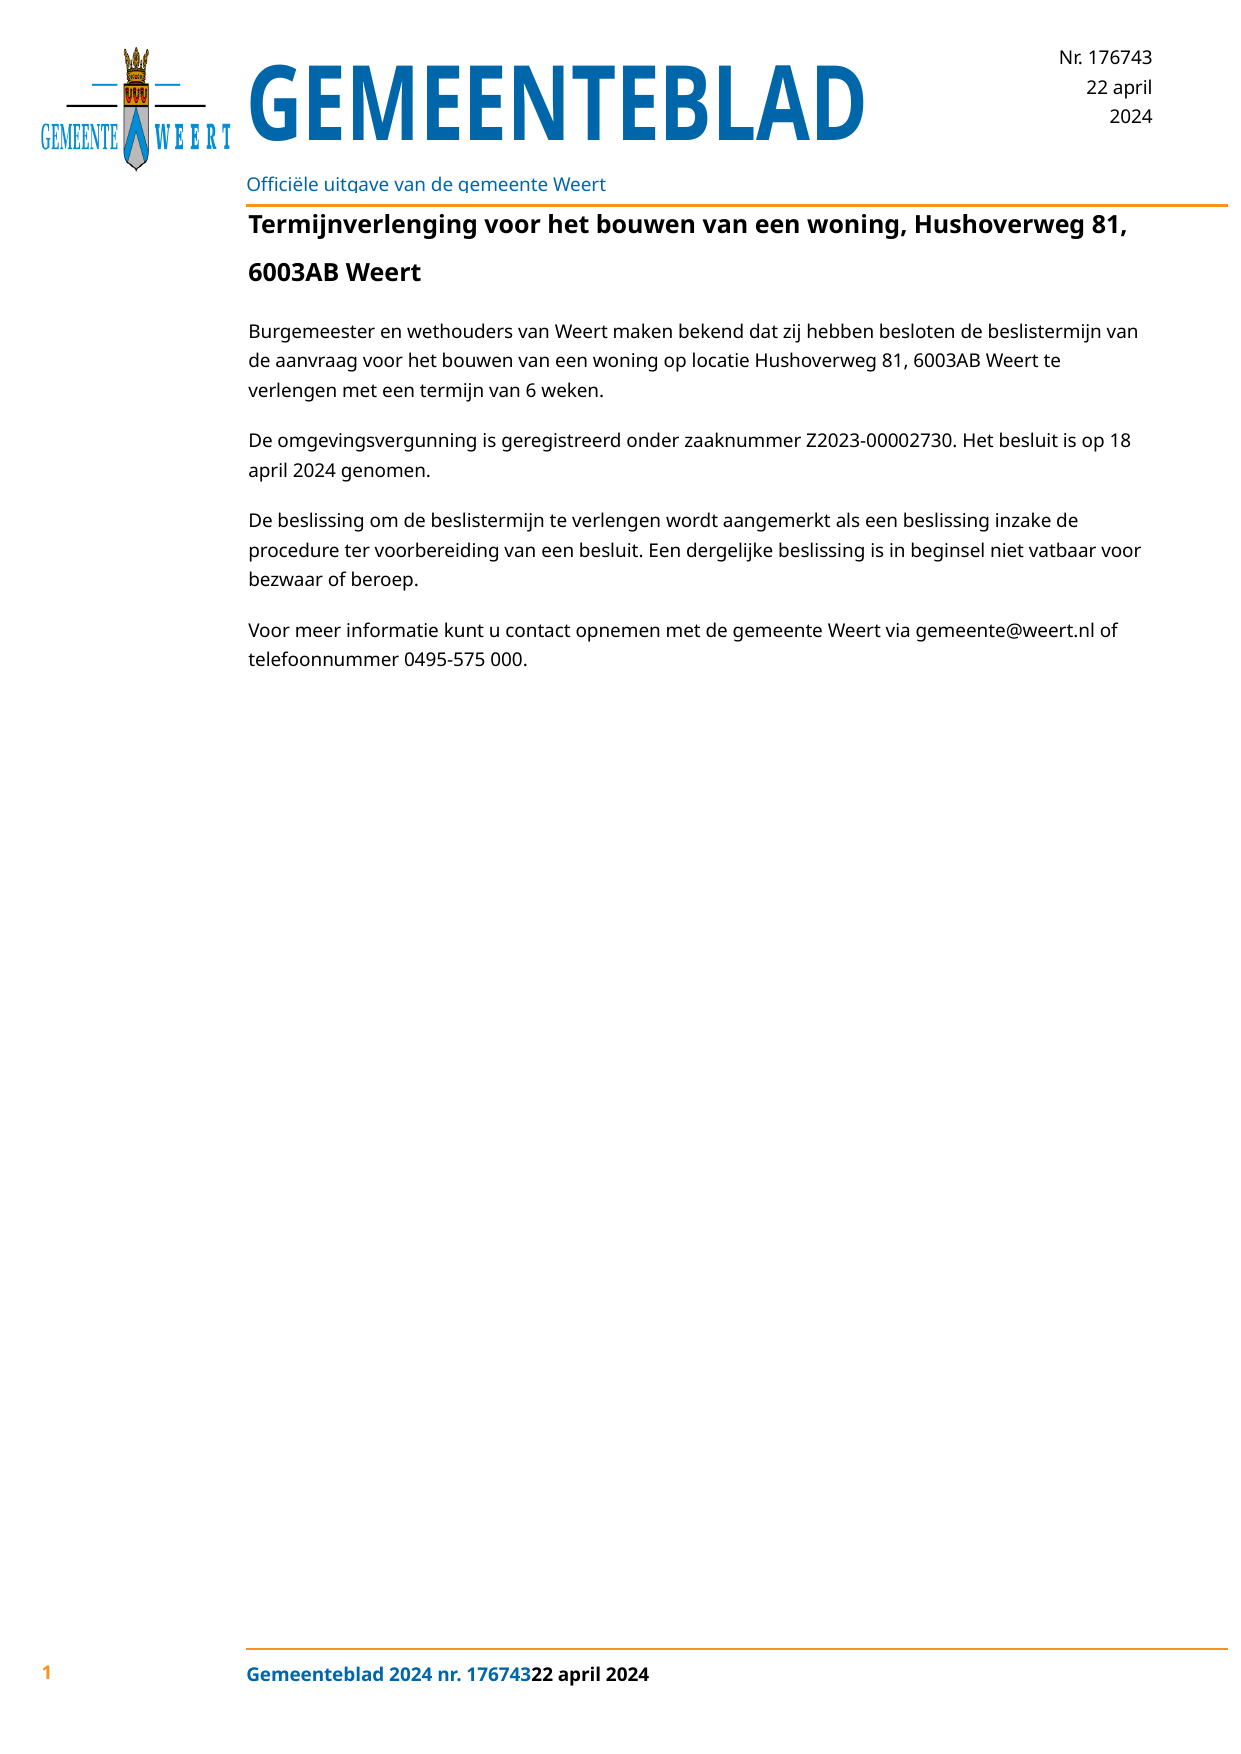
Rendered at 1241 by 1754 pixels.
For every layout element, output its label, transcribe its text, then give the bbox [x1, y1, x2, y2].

text De omgevingsvergunning is geregistreerd onder zaaknummer Z2023-00002730. Het besluit is op 18 april 2024 genomen. [248, 427, 1152, 483]
text Burgemeester en wethouders van Weert maken bekend dat zij hebben besloten de beslistermijn van de aanvraag voor het bouwen van een woning op locatie Hushoverweg 81, 6003AB Weert te verlengen met een termijn van 6 weken. [248, 318, 1152, 403]
text Termijnverlenging voor het bouwen van een woning, Hushoverweg 81, 6003AB Weert [248, 207, 1152, 288]
text De beslissing om de beslistermijn te verlengen wordt aangemerkt als een beslissing inzake de procedure ter voorbereiding van een besluit. Een dergelijke beslissing is in beginsel niet vatbaar voor bezwaar of beroep. [248, 507, 1152, 592]
text Voor meer informatie kunt u contact opnemen met de gemeente Weert via gemeente@weert.nl of telefoonnummer 0495-575 000. [248, 617, 1152, 672]
picture [41, 47, 231, 172]
